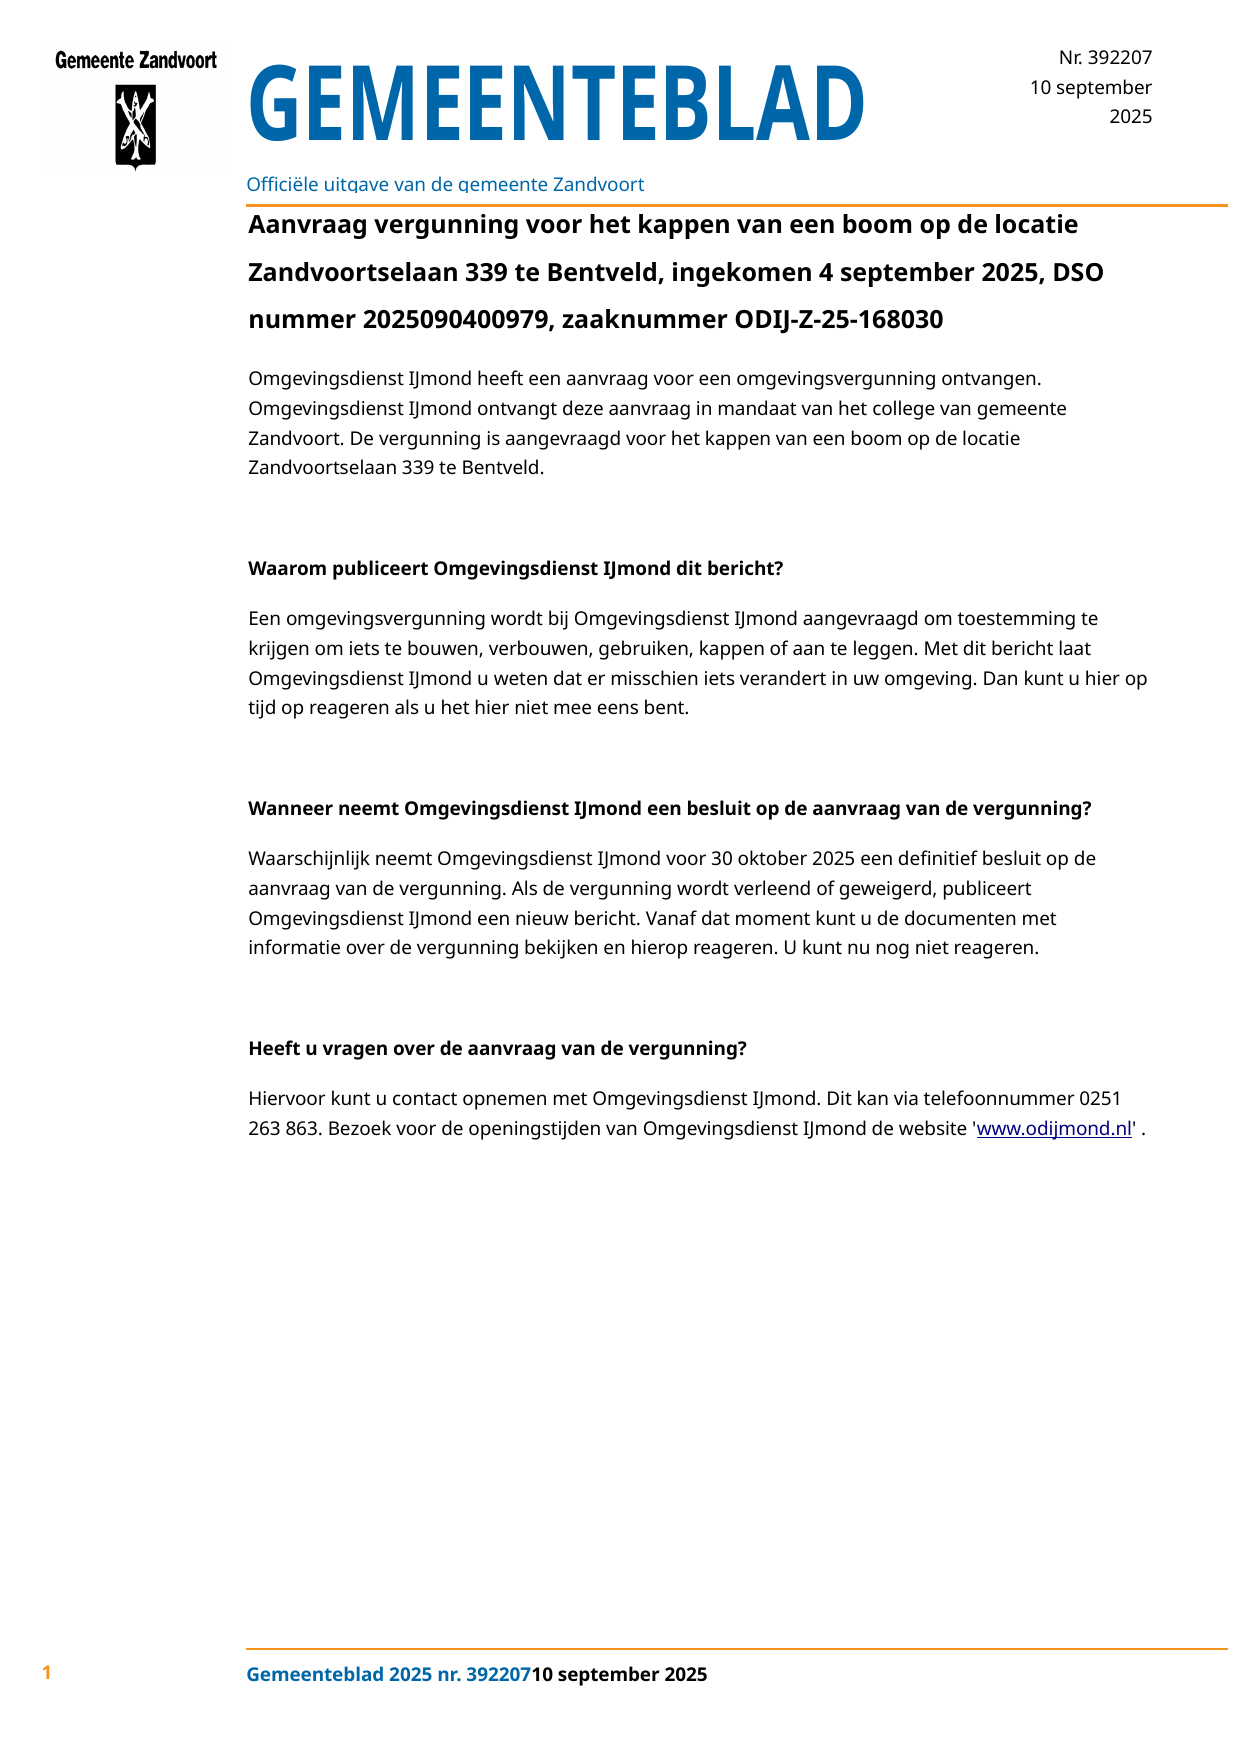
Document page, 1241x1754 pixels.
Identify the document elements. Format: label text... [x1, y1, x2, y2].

text Omgevingsdienst IJmond heeft een aanvraag voor een omgevingsvergunning ontvangen. Omgevingsdienst IJmond ontvangt deze aanvraag in mandaat van het college van gemeente Zandvoort. De vergunning is aangevraagd voor het kappen van een boom op de locatie Zandvoortselaan 339 te Bentveld. [248, 366, 1152, 480]
picture [41, 47, 231, 172]
text Hiervoor kunt u contact opnemen met Omgevingsdienst IJmond. Dit kan via telefoonnummer 0251 263 863. Bezoek voor de openingstijden van Omgevingsdienst IJmond de website 'www.odijmond.nl' . [248, 1086, 1152, 1141]
text Waarom publiceert Omgevingsdienst IJmond dit bericht? [248, 555, 1152, 581]
text Een omgevingsvergunning wordt bij Omgevingsdienst IJmond aangevraagd om toestemming te krijgen om iets te bouwen, verbouwen, gebruiken, kappen of aan te leggen. Met dit bericht laat Omgevingsdienst IJmond u weten dat er misschien iets verandert in uw omgeving. Dan kunt u hier op tijd op reageren als u het hier niet mee eens bent. [248, 606, 1152, 720]
text Wanneer neemt Omgevingsdienst IJmond een besluit op de aanvraag van de vergunning? [248, 795, 1152, 821]
text Aanvraag vergunning voor het kappen van een boom op de locatie Zandvoortselaan 339 te Bentveld, ingekomen 4 september 2025, DSO nummer 2025090400979, zaaknummer ODIJ-Z-25-168030 [248, 207, 1152, 336]
text Heeft u vragen over de aanvraag van de vergunning? [248, 1035, 1152, 1061]
text Waarschijnlijk neemt Omgevingsdienst IJmond voor 30 oktober 2025 een definitief besluit op de aanvraag van de vergunning. Als de vergunning wordt verleend of geweigerd, publiceert Omgevingsdienst IJmond een nieuw bericht. Vanaf dat moment kunt u de documenten met informatie over de vergunning bekijken en hierop reageren. U kunt nu nog niet reageren. [248, 846, 1152, 960]
